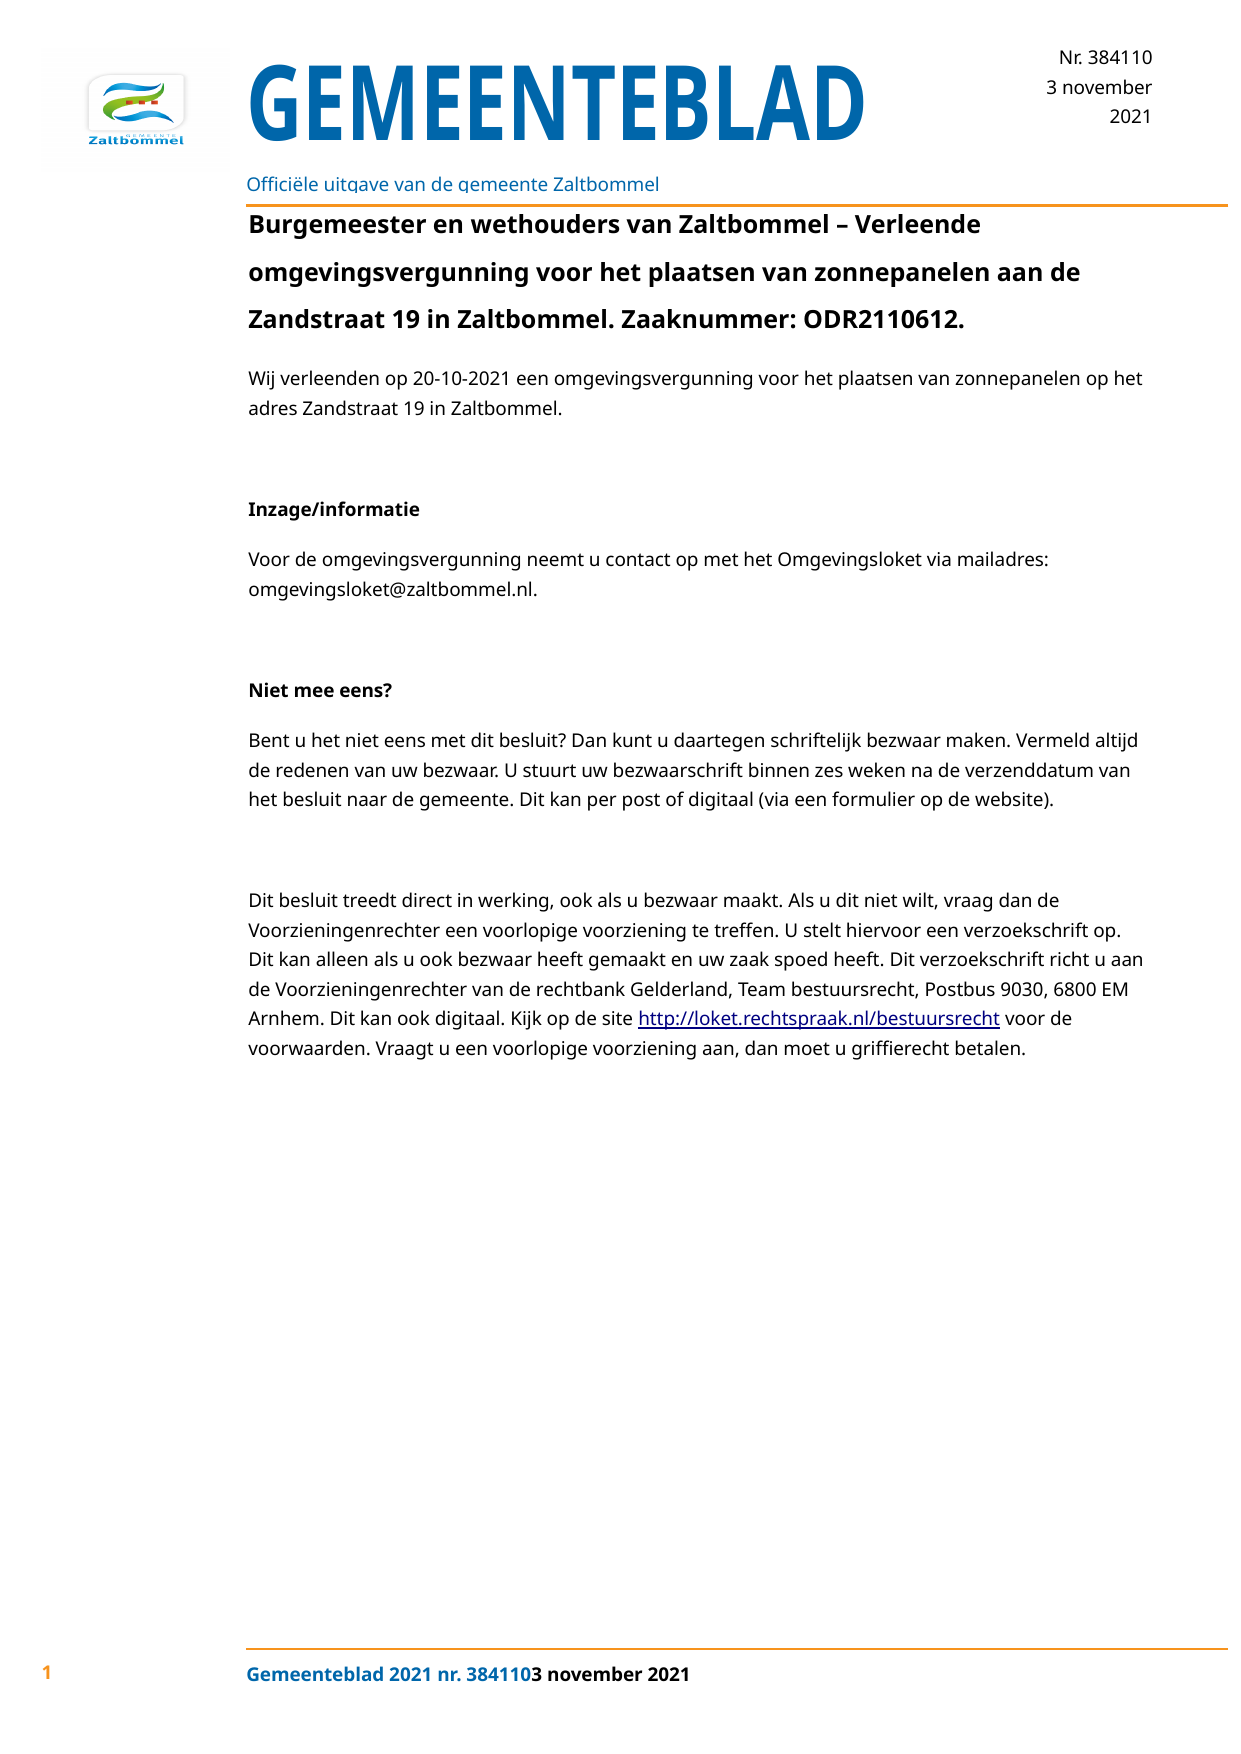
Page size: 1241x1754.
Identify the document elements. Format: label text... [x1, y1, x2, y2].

text Dit besluit treedt direct in werking, ook als u bezwaar maakt. Als u dit niet wilt, vraag dan de Voorzieningenrechter een voorlopige voorziening te treffen. U stelt hiervoor een verzoekschrift op. Dit kan alleen als u ook bezwaar heeft gemaakt en uw zaak spoed heeft. Dit verzoekschrift richt u aan de Voorzieningenrechter van de rechtbank Gelderland, Team bestuursrecht, Postbus 9030, 6800 EM Arnhem. Dit kan ook digitaal. Kijk op de site http://loket.rechtspraak.nl/bestuursrecht voor de voorwaarden. Vraagt u een voorlopige voorziening aan, dan moet u griffierecht betalen. [248, 887, 1152, 1061]
text Inzage/informatie [248, 496, 1152, 522]
text Voor de omgevingsvergunning neemt u contact op met het Omgevingsloket via mailadres: omgevingsloket@zaltbommel.nl. [248, 546, 1152, 602]
text Niet mee eens? [248, 677, 1152, 702]
text Burgemeester en wethouders van Zaltbommel – Verleende omgevingsvergunning voor het plaatsen van zonnepanelen aan de Zandstraat 19 in Zaltbommel. Zaaknummer: ODR2110612. [248, 207, 1152, 336]
text Bent u het niet eens met dit besluit? Dan kunt u daartegen schriftelijk bezwaar maken. Vermeld altijd de redenen van uw bezwaar. U stuurt uw bezwaarschrift binnen zes weken na de verzenddatum van het besluit naar de gemeente. Dit kan per post of digitaal (via een formulier op de website). [248, 727, 1152, 812]
text Wij verleenden op 20-10-2021 een omgevingsvergunning voor het plaatsen van zonnepanelen op het adres Zandstraat 19 in Zaltbommel. [248, 366, 1152, 421]
picture [41, 47, 231, 172]
